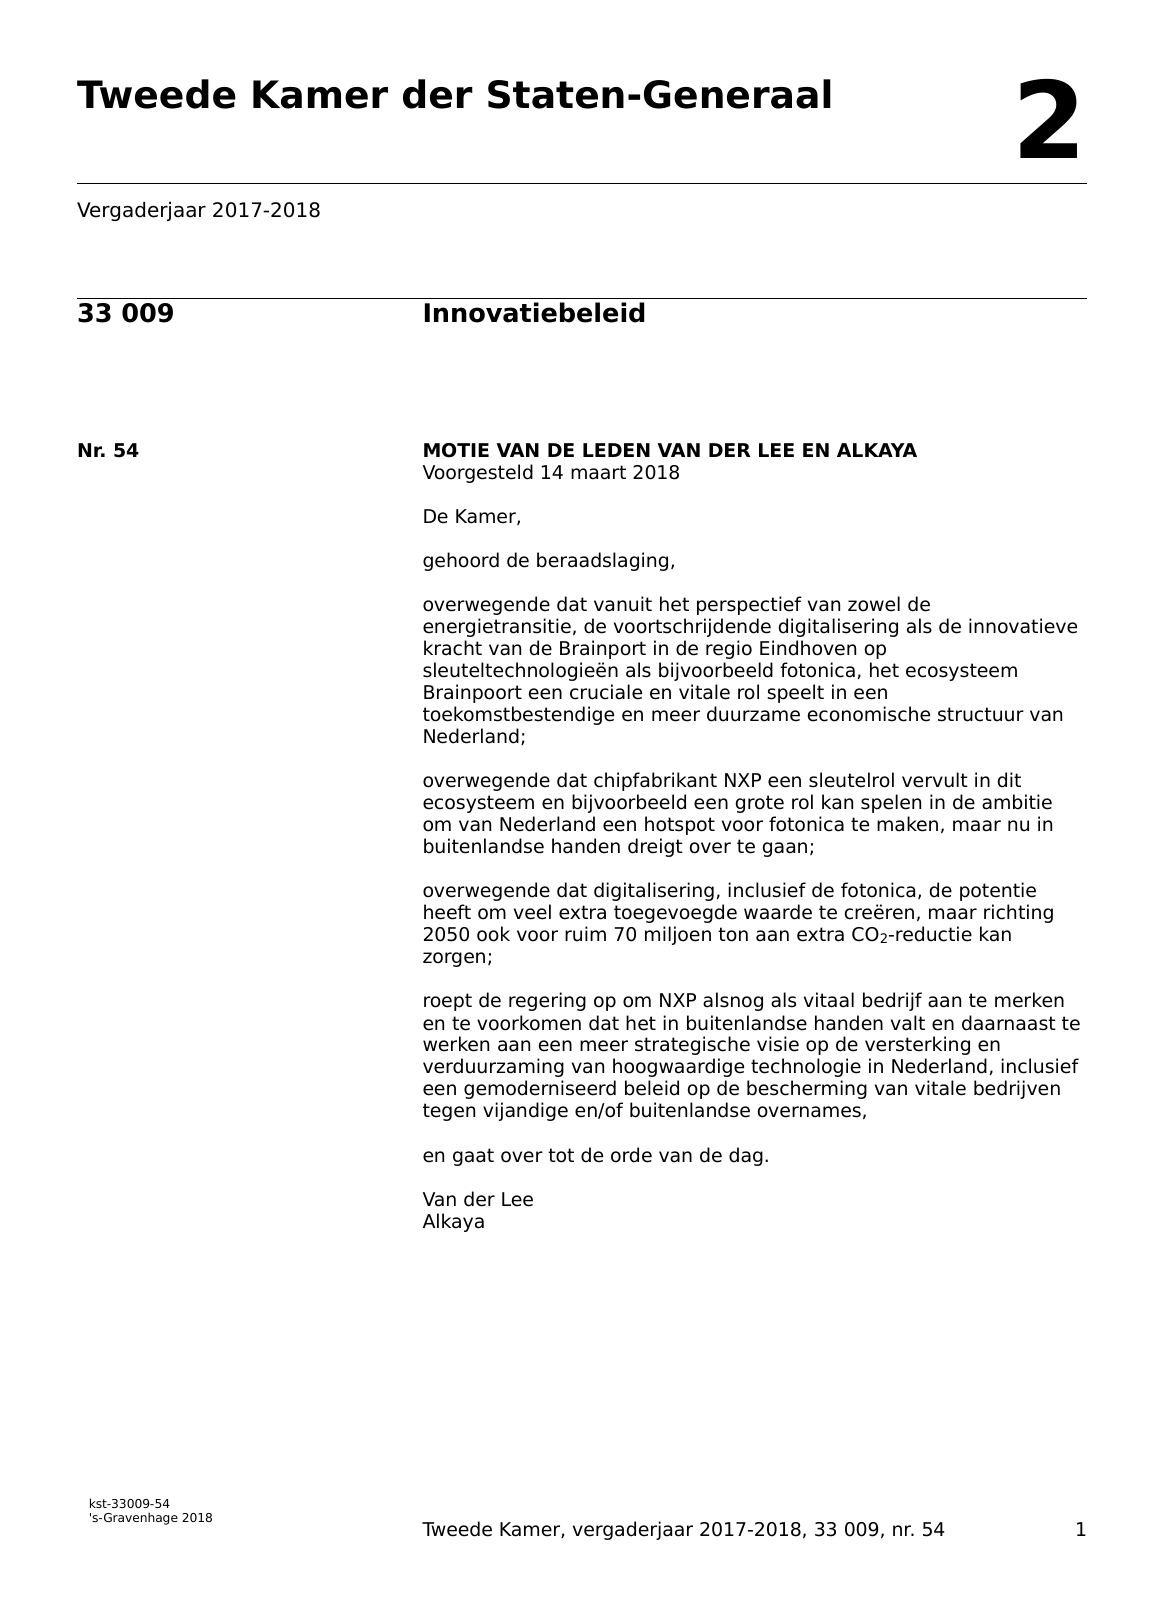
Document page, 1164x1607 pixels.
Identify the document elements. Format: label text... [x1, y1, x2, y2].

text De Kamer, [422, 506, 1087, 528]
table_header Tweede Kamer der Staten-Generaal [77, 59, 886, 183]
subtitle 33 009 Innovatiebeleid [77, 299, 1087, 329]
text 's-Gravenhage 2018 [88, 1511, 323, 1525]
table_cell Vergaderjaar 2017-2018 [77, 184, 1087, 298]
text Voorgesteld 14 maart 2018 [422, 462, 1087, 484]
table_header 2 [886, 59, 1087, 183]
subtitle Nr. 54 MOTIE VAN DE LEDEN VAN DER LEE EN ALKAYA [77, 440, 1087, 462]
text overwegende dat vanuit het perspectief van zowel de energietransitie, de voortschrijdende digitalisering als de innovatieve kracht van de Brainport in de regio Eindhoven op sleuteltechnologieën als bijvoorbeeld fotonica, het ecosysteem Brainpoort een cruciale en vitale rol speelt in een toekomstbestendige en meer duurzame economische structuur van Nederland; [422, 594, 1087, 748]
text roept de regering op om NXP alsnog als vitaal bedrijf aan te merken en te voorkomen dat het in buitenlandse handen valt en daarnaast te werken aan een meer strategische visie op de versterking en verduurzaming van hoogwaardige technologie in Nederland, inclusief een gemoderniseerd beleid op de bescherming van vitale bedrijven tegen vijandige en/of buitenlandse overnames, [422, 990, 1087, 1122]
text Van der Lee [422, 1189, 1087, 1211]
text gehoord de beraadslaging, [422, 550, 1087, 572]
text en gaat over tot de orde van de dag. [422, 1144, 1087, 1166]
text Alkaya [422, 1211, 1087, 1233]
text overwegende dat chipfabrikant NXP een sleutelrol vervult in dit ecosysteem en bijvoorbeeld een grote rol kan spelen in de ambitie om van Nederland een hotspot voor fotonica te maken, maar nu in buitenlandse handen dreigt over te gaan; [422, 770, 1087, 858]
text overwegende dat digitalisering, inclusief de fotonica, de potentie heeft om veel extra toegevoegde waarde te creëren, maar richting 2050 ook voor ruim 70 miljoen ton aan extra CO2-reductie kan zorgen; [422, 880, 1087, 968]
text kst-33009-54 [88, 1497, 323, 1511]
